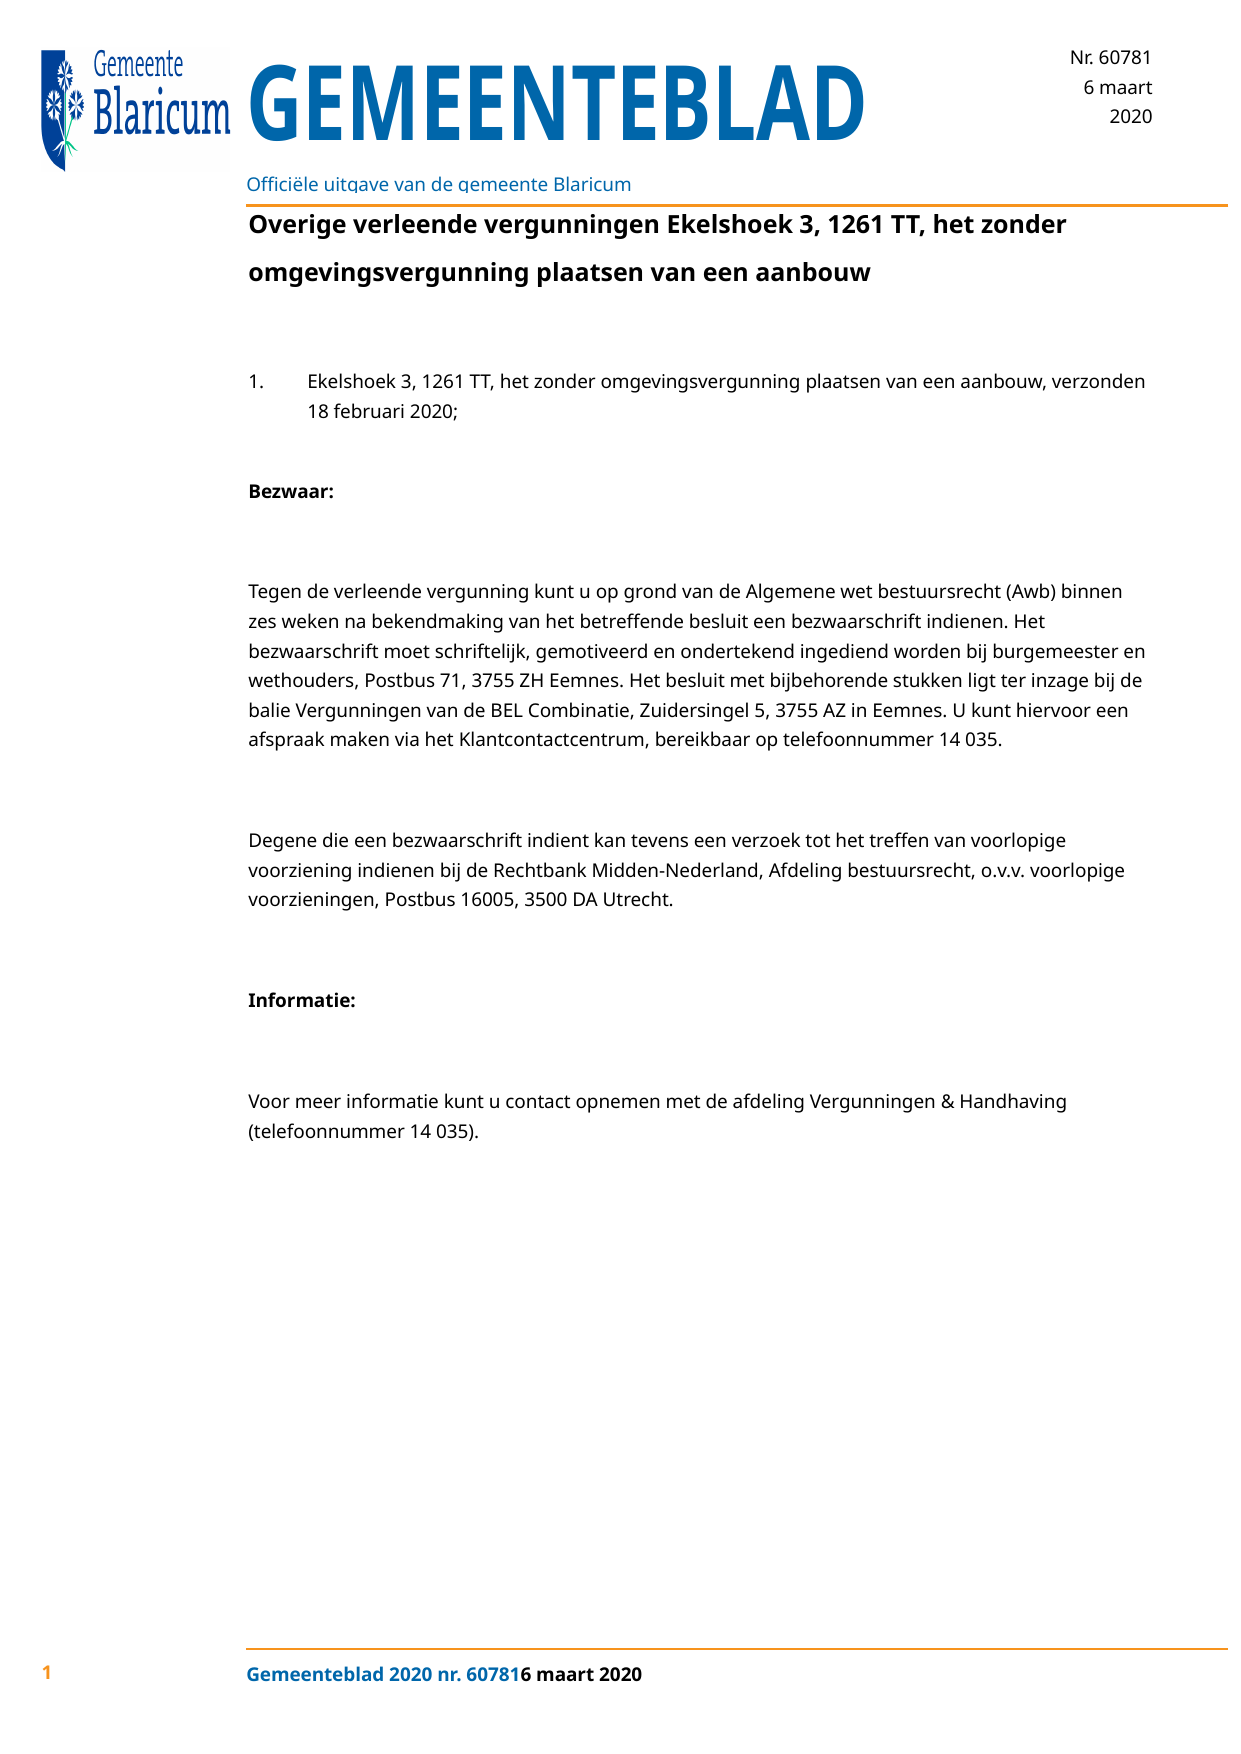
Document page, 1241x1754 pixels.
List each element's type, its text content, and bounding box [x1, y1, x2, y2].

text Degene die een bezwaarschrift indient kan tevens een verzoek tot het treffen van voorlopige voorziening indienen bij de Rechtbank Midden-Nederland, Afdeling bestuursrecht, o.v.v. voorlopige voorzieningen, Postbus 16005, 3500 DA Utrecht. [248, 827, 1152, 912]
text Voor meer informatie kunt u contact opnemen met de afdeling Vergunningen & Handhaving (telefoonnummer 14 035). [248, 1088, 1152, 1144]
text Bezwaar: [248, 478, 1152, 504]
picture [41, 47, 231, 172]
list Ekelshoek 3, 1261 TT, het zonder omgevingsvergunning plaatsen van een aanbouw, verzonden 18 februari 2020; [248, 368, 1152, 424]
text Overige verleende vergunningen Ekelshoek 3, 1261 TT, het zonder omgevingsvergunning plaatsen van een aanbouw [248, 207, 1152, 288]
text Informatie: [248, 987, 1152, 1013]
text Tegen de verleende vergunning kunt u op grond van de Algemene wet bestuursrecht (Awb) binnen zes weken na bekendmaking van het betreffende besluit een bezwaarschrift indienen. Het bezwaarschrift moet schriftelijk, gemotiveerd en ondertekend ingediend worden bij burgemeester en wethouders, Postbus 71, 3755 ZH Eemnes. Het besluit met bijbehorende stukken ligt ter inzage bij de balie Vergunningen van de BEL Combinatie, Zuidersingel 5, 3755 AZ in Eemnes. U kunt hiervoor een afspraak maken via het Klantcontactcentrum, bereikbaar op telefoonnummer 14 035. [248, 579, 1152, 752]
